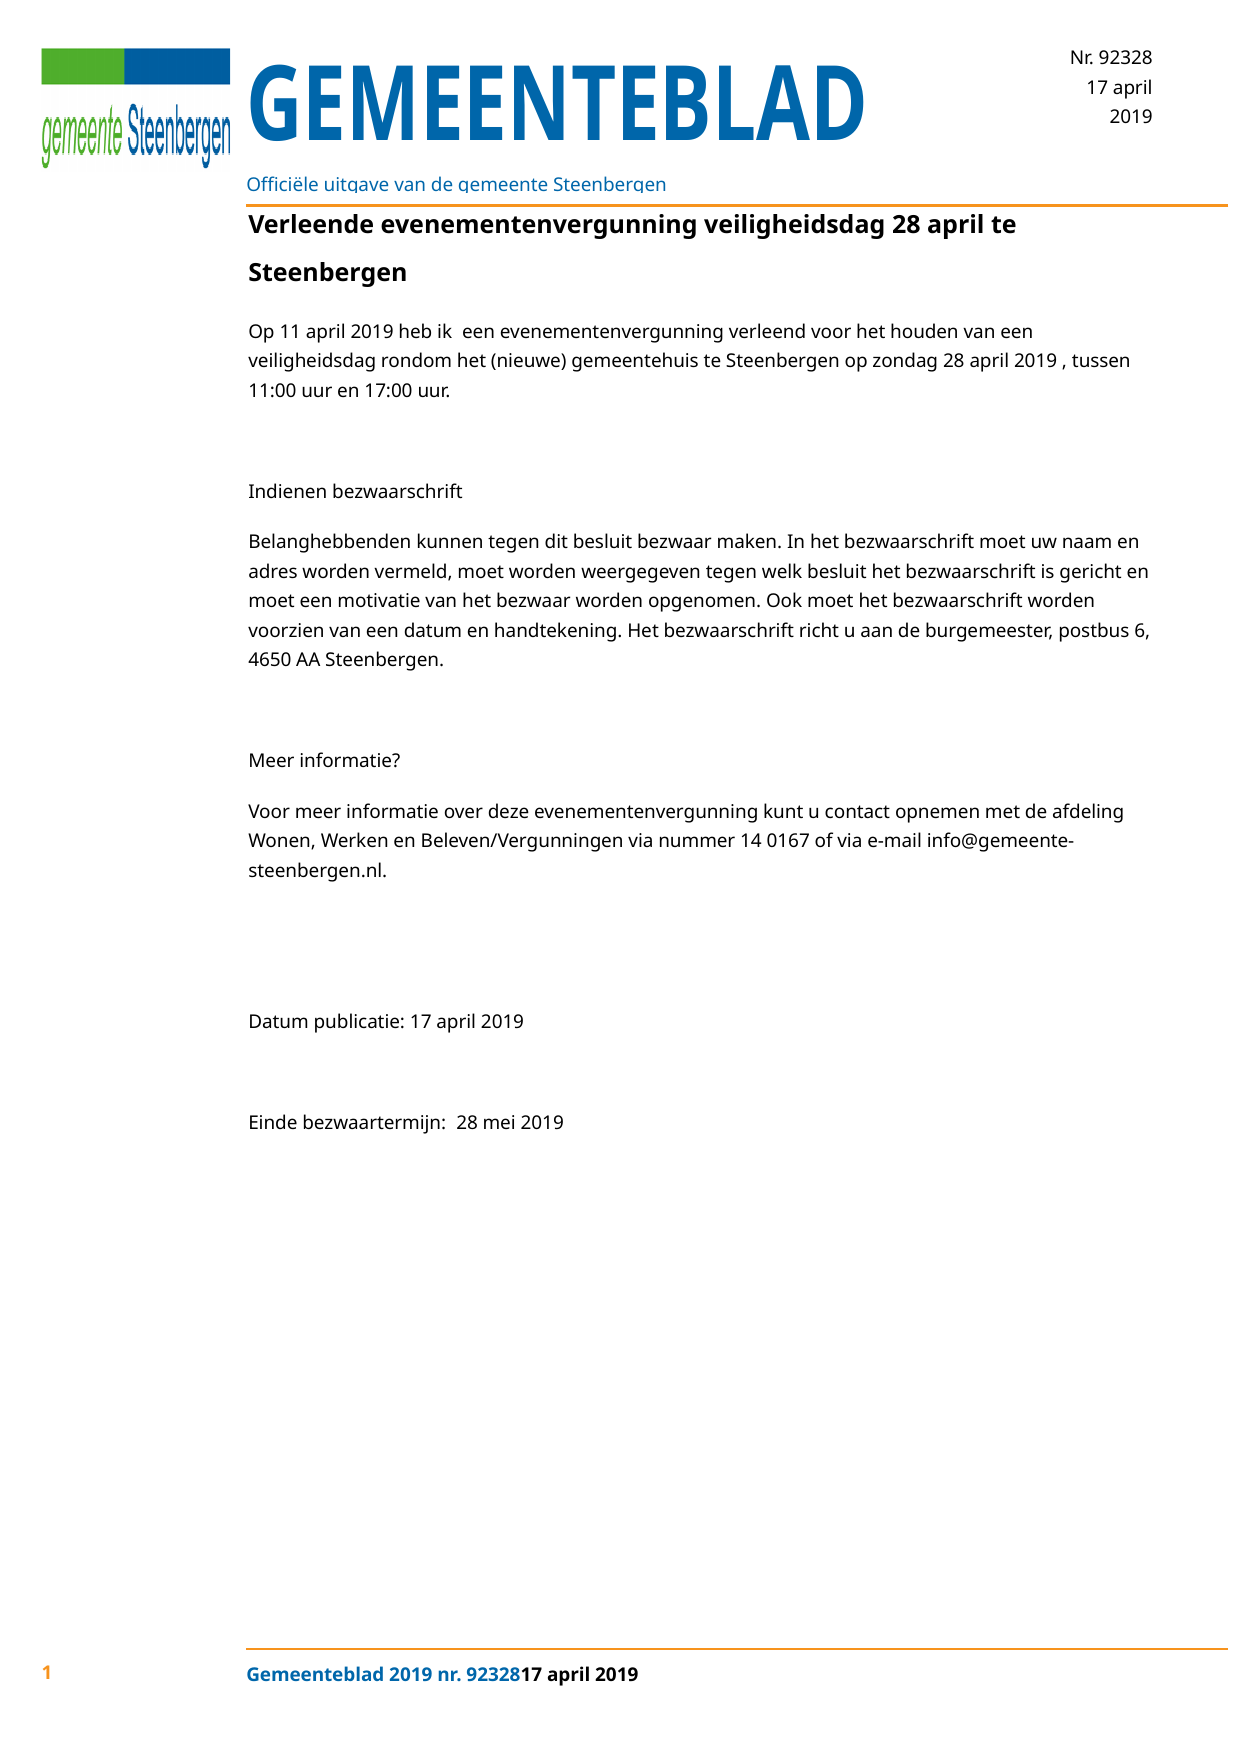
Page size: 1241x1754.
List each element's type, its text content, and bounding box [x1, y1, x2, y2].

text Verleende evenementenvergunning veiligheidsdag 28 april te Steenbergen [248, 207, 1152, 288]
text Op 11 april 2019 heb ik een evenementenvergunning verleend voor het houden van een veiligheidsdag rondom het (nieuwe) gemeentehuis te Steenbergen op zondag 28 april 2019 , tussen 11:00 uur en 17:00 uur. [248, 318, 1152, 403]
text Belanghebbenden kunnen tegen dit besluit bezwaar maken. In het bezwaarschrift moet uw naam en adres worden vermeld, moet worden weergegeven tegen welk besluit het bezwaarschrift is gericht en moet een motivatie van het bezwaar worden opgenomen. Ook moet het bezwaarschrift worden voorzien van een datum en handtekening. Het bezwaarschrift richt u aan de burgemeester, postbus 6, 4650 AA Steenbergen. [248, 528, 1152, 672]
picture [41, 47, 231, 172]
text Datum publicatie: 17 april 2019 [248, 1008, 1152, 1034]
text Einde bezwaartermijn: 28 mei 2019 [248, 1109, 1152, 1135]
text ­ [248, 958, 1152, 984]
text Indienen bezwaarschrift [248, 478, 1152, 504]
text Meer informatie? [248, 747, 1152, 773]
text Voor meer informatie over deze evenementenvergunning kunt u contact opnemen met de afdeling Wonen, Werken en Beleven/Vergunningen via nummer 14 0167 of via e-mail info@gemeente-steenbergen.nl. [248, 798, 1152, 883]
